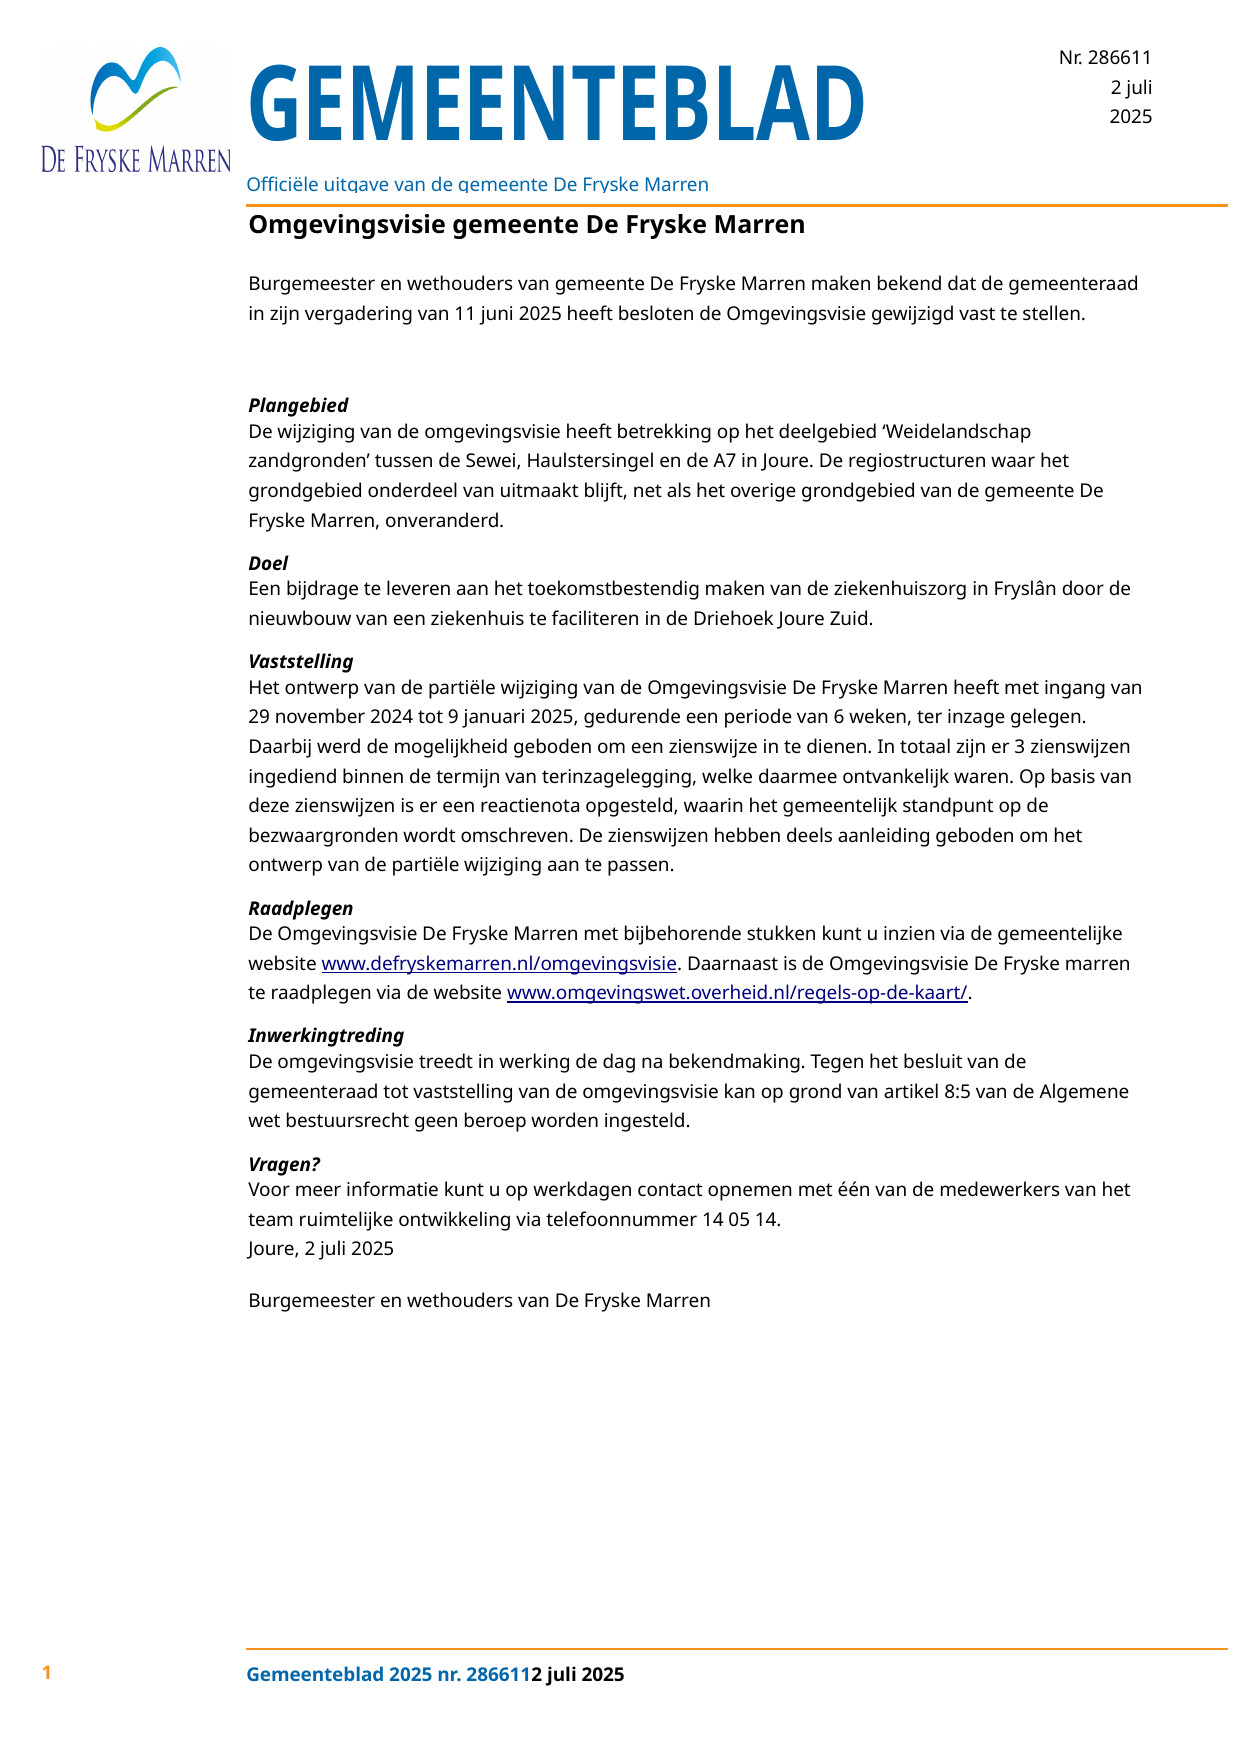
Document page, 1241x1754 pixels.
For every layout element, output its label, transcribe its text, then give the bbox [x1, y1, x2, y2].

text Vragen? [248, 1151, 1152, 1176]
text Inwerkingtreding [248, 1023, 1152, 1048]
text Omgevingsvisie gemeente De Fryske Marren [248, 207, 1152, 241]
text Het ontwerp van de partiële wijziging van de Omgevingsvisie De Fryske Marren heeft met ingang van 29 november 2024 tot 9 januari 2025, gedurende een periode van 6 weken, ter inzage gelegen. Daarbij werd de mogelijkheid geboden om een zienswijze in te dienen. In totaal zijn er 3 zienswijzen ingediend binnen de termijn van terinzagelegging, welke daarmee ontvankelijk waren. Op basis van deze zienswijzen is er een reactienota opgesteld, waarin het gemeentelijk standpunt op de bezwaargronden wordt omschreven. De zienswijzen hebben deels aanleiding geboden om het ontwerp van de partiële wijziging aan te passen. [248, 674, 1152, 877]
picture [41, 47, 231, 172]
text De omgevingsvisie treedt in werking de dag na bekendmaking. Tegen het besluit van de gemeenteraad tot vaststelling van de omgevingsvisie kan op grond van artikel 8:5 van de Algemene wet bestuursrecht geen beroep worden ingesteld. [248, 1048, 1152, 1133]
text Vaststelling [248, 648, 1152, 674]
text Burgemeester en wethouders van gemeente De Fryske Marren maken bekend dat de gemeenteraad in zijn vergadering van 11 juni 2025 heeft besloten de Omgevingsvisie gewijzigd vast te stellen. [248, 270, 1152, 326]
text Plangebied [248, 392, 1152, 418]
text Een bijdrage te leveren aan het toekomstbestendig maken van de ziekenhuiszorg in Fryslân door de nieuwbouw van een ziekenhuis te faciliteren in de Driehoek Joure Zuid. [248, 576, 1152, 631]
text Joure, 2 juli 2025 [248, 1236, 1152, 1261]
text Burgemeester en wethouders van De Fryske Marren [248, 1287, 1152, 1313]
text De wijziging van de omgevingsvisie heeft betrekking op het deelgebied ‘Weidelandschap zandgronden’ tussen de Sewei, Haulstersingel en de A7 in Joure. De regiostructuren waar het grondgebied onderdeel van uitmaakt blijft, net als het overige grondgebied van de gemeente De Fryske Marren, onveranderd. [248, 418, 1152, 532]
text Doel [248, 550, 1152, 576]
text De Omgevingsvisie De Fryske Marren met bijbehorende stukken kunt u inzien via de gemeentelijke website www.defryskemarren.nl/omgevingsvisie. Daarnaast is de Omgevingsvisie De Fryske marren te raadplegen via de website www.omgevingswet.overheid.nl/regels-op-de-kaart/. [248, 920, 1152, 1005]
text Raadplegen [248, 895, 1152, 920]
text Voor meer informatie kunt u op werkdagen contact opnemen met één van de medewerkers van het team ruimtelijke ontwikkeling via telefoonnummer 14 05 14. [248, 1176, 1152, 1232]
